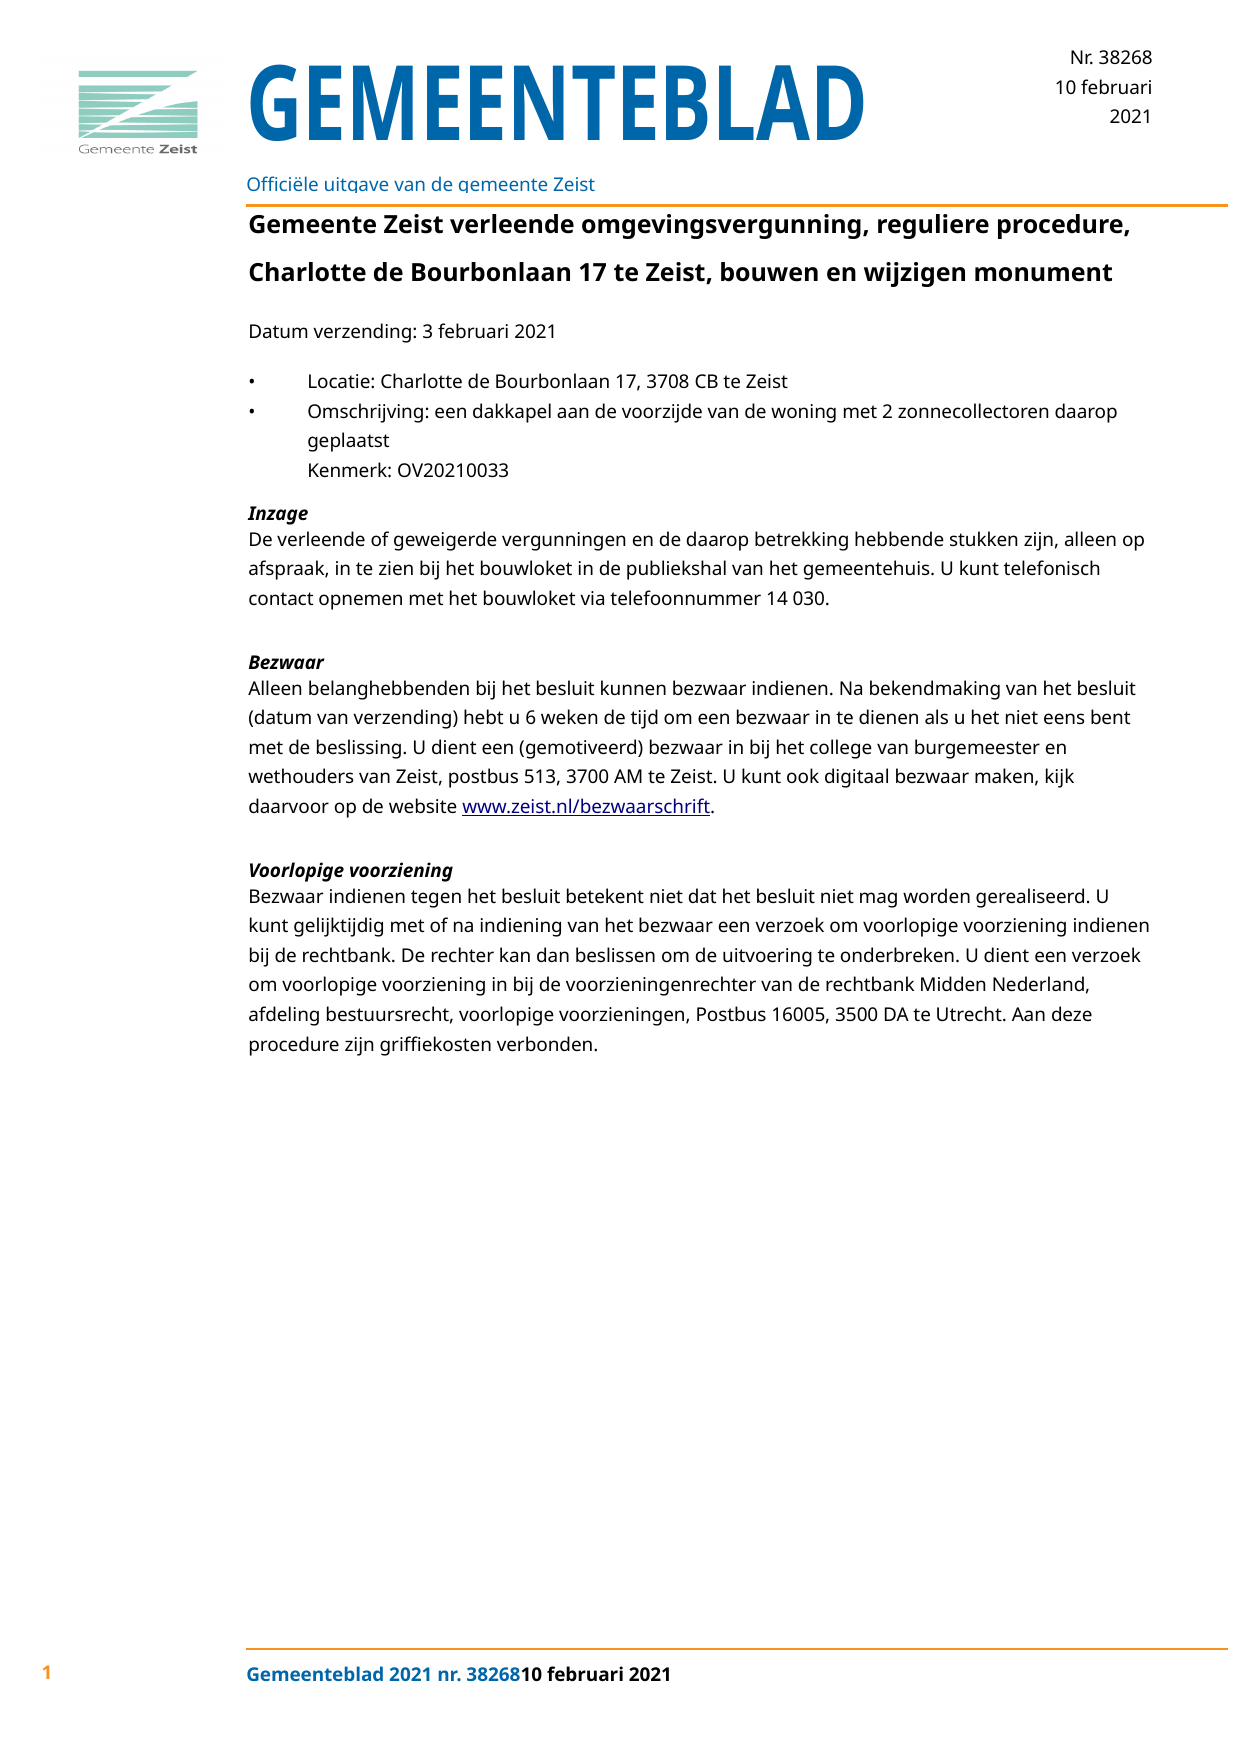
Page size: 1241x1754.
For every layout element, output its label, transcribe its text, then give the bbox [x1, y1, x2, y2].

list Locatie: Charlotte de Bourbonlaan 17, 3708 CB te Zeist [248, 368, 1152, 394]
text Inzage [248, 500, 1152, 526]
text Bezwaar indienen tegen het besluit betekent niet dat het besluit niet mag worden gerealiseerd. U kunt gelijktijdig met of na indiening van het bezwaar een verzoek om voorlopige voorziening indienen bij de rechtbank. De rechter kan dan beslissen om de uitvoering te onderbreken. U dient een verzoek om voorlopige voorziening in bij de voorzieningenrechter van de rechtbank Midden Nederland, afdeling bestuursrecht, voorlopige voorzieningen, Postbus 16005, 3500 DA te Utrecht. Aan deze procedure zijn griffiekosten verbonden. [248, 883, 1152, 1056]
text Gemeente Zeist verleende omgevingsvergunning, reguliere procedure, Charlotte de Bourbonlaan 17 te Zeist, bouwen en wijzigen monument [248, 207, 1152, 288]
list Omschrijving: een dakkapel aan de voorzijde van de woning met 2 zonnecollectoren daarop geplaatst [248, 398, 1152, 453]
text Alleen belanghebbenden bij het besluit kunnen bezwaar indienen. Na bekendmaking van het besluit (datum van verzending) hebt u 6 weken de tijd om een bezwaar in te dienen als u het niet eens bent met de beslissing. U dient een (gemotiveerd) bezwaar in bij het college van burgemeester en wethouders van Zeist, postbus 513, 3700 AM te Zeist. U kunt ook digitaal bezwaar maken, kijk daarvoor op de website www.zeist.nl/bezwaarschrift. [248, 675, 1152, 819]
list Kenmerk: OV20210033 [248, 457, 1152, 483]
text De verleende of geweigerde vergunningen en de daarop betrekking hebbende stukken zijn, alleen op afspraak, in te zien bij het bouwloket in de publiekshal van het gemeentehuis. U kunt telefonisch contact opnemen met het bouwloket via telefoonnummer 14 030. [248, 526, 1152, 611]
text Bezwaar [248, 649, 1152, 675]
text Voorlopige voorziening [248, 857, 1152, 883]
picture [41, 47, 231, 172]
text Datum verzending: 3 februari 2021 [248, 318, 1152, 344]
